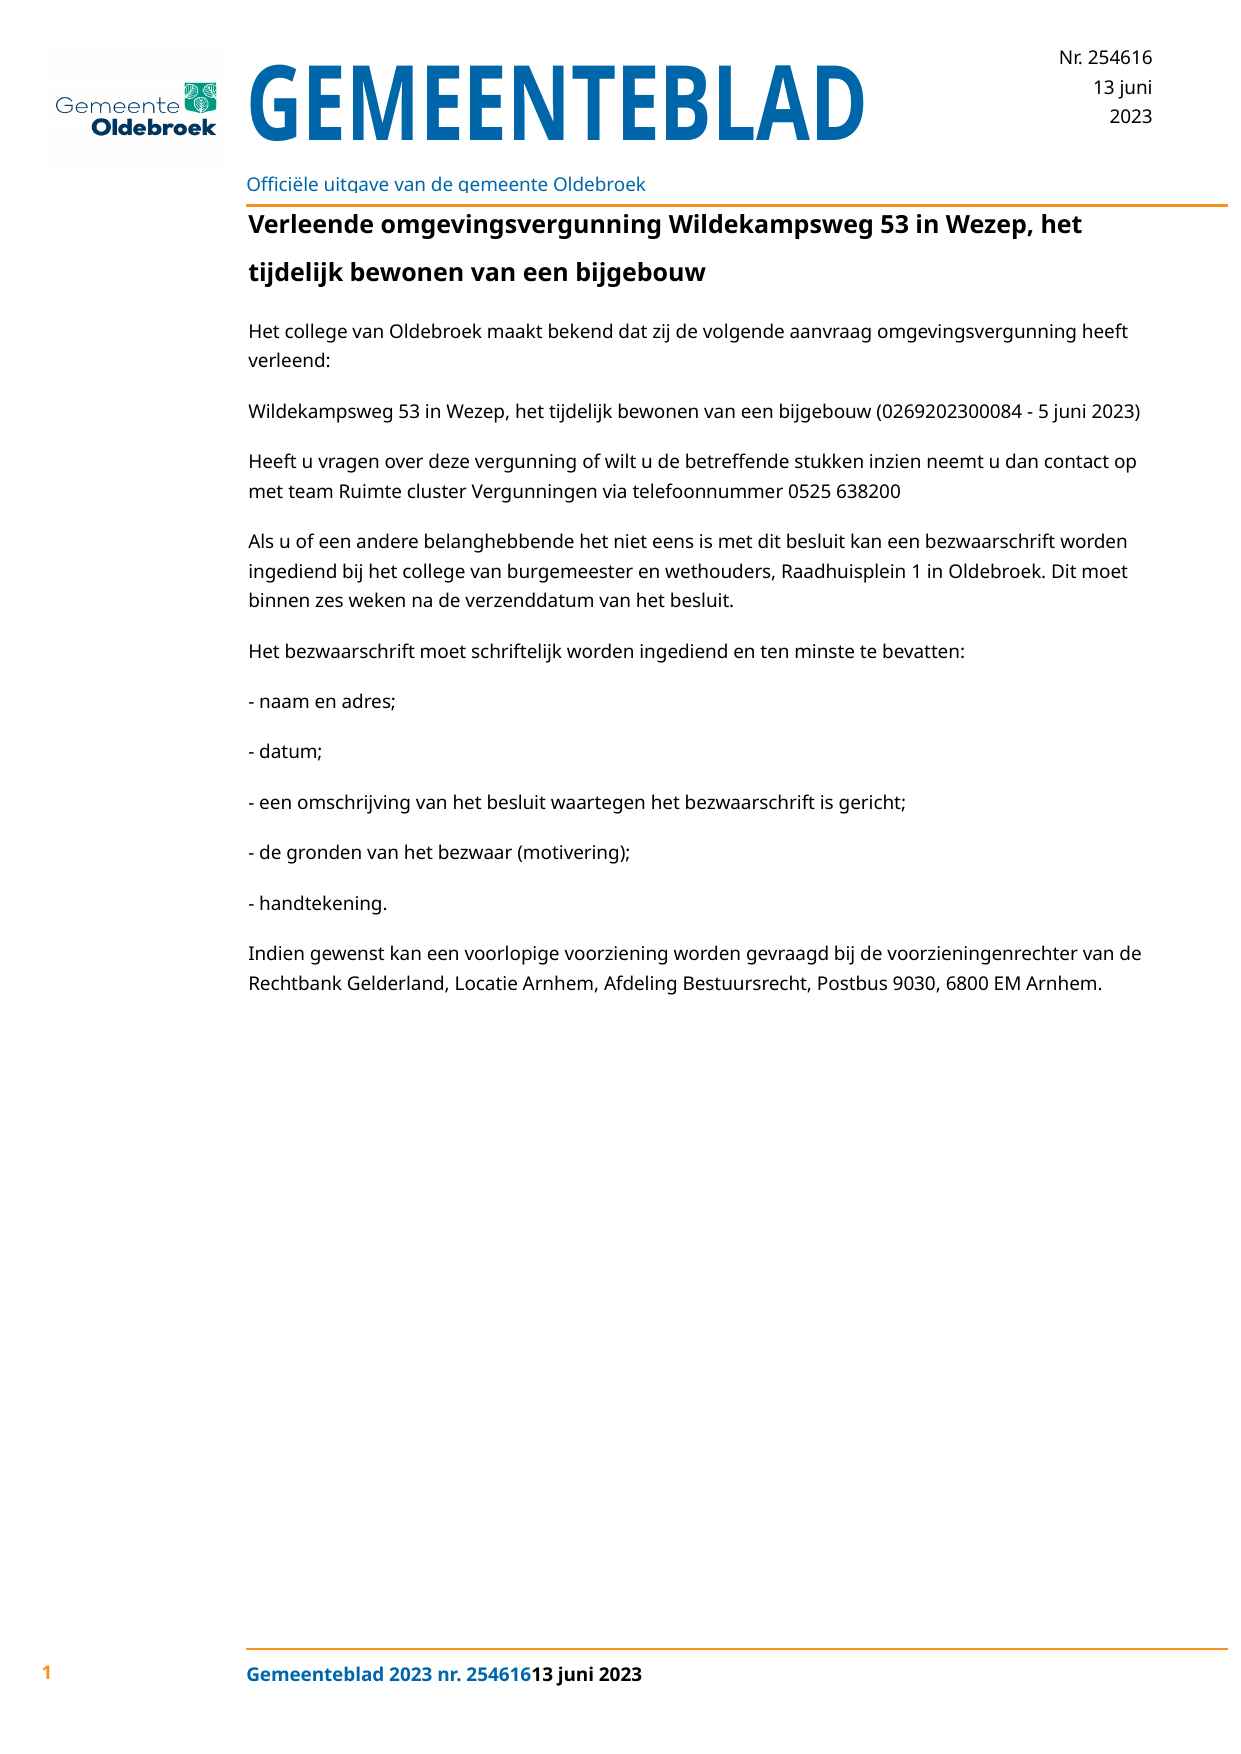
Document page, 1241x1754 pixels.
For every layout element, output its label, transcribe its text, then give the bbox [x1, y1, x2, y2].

picture [41, 47, 231, 172]
text Het college van Oldebroek maakt bekend dat zij de volgende aanvraag omgevingsvergunning heeft verleend: [248, 318, 1152, 373]
text Heeft u vragen over deze vergunning of wilt u de betreffende stukken inzien neemt u dan contact op met team Ruimte cluster Vergunningen via telefoonnummer 0525 638200 [248, 448, 1152, 504]
text Indien gewenst kan een voorlopige voorziening worden gevraagd bij de voorzieningenrechter van de Rechtbank Gelderland, Locatie Arnhem, Afdeling Bestuursrecht, Postbus 9030, 6800 EM Arnhem. [248, 940, 1152, 996]
text - handtekening. [248, 890, 1152, 916]
text - datum; [248, 739, 1152, 764]
text - naam en adres; [248, 688, 1152, 714]
text - de gronden van het bezwaar (motivering); [248, 839, 1152, 865]
text Verleende omgevingsvergunning Wildekampsweg 53 in Wezep, het tijdelijk bewonen van een bijgebouw [248, 207, 1152, 288]
text Het bezwaarschrift moet schriftelijk worden ingediend en ten minste te bevatten: [248, 638, 1152, 664]
text Wildekampsweg 53 in Wezep, het tijdelijk bewonen van een bijgebouw (0269202300084 - 5 juni 2023) [248, 398, 1152, 424]
text - een omschrijving van het besluit waartegen het bezwaarschrift is gericht; [248, 789, 1152, 815]
text Als u of een andere belanghebbende het niet eens is met dit besluit kan een bezwaarschrift worden ingediend bij het college van burgemeester en wethouders, Raadhuisplein 1 in Oldebroek. Dit moet binnen zes weken na de verzenddatum van het besluit. [248, 528, 1152, 613]
